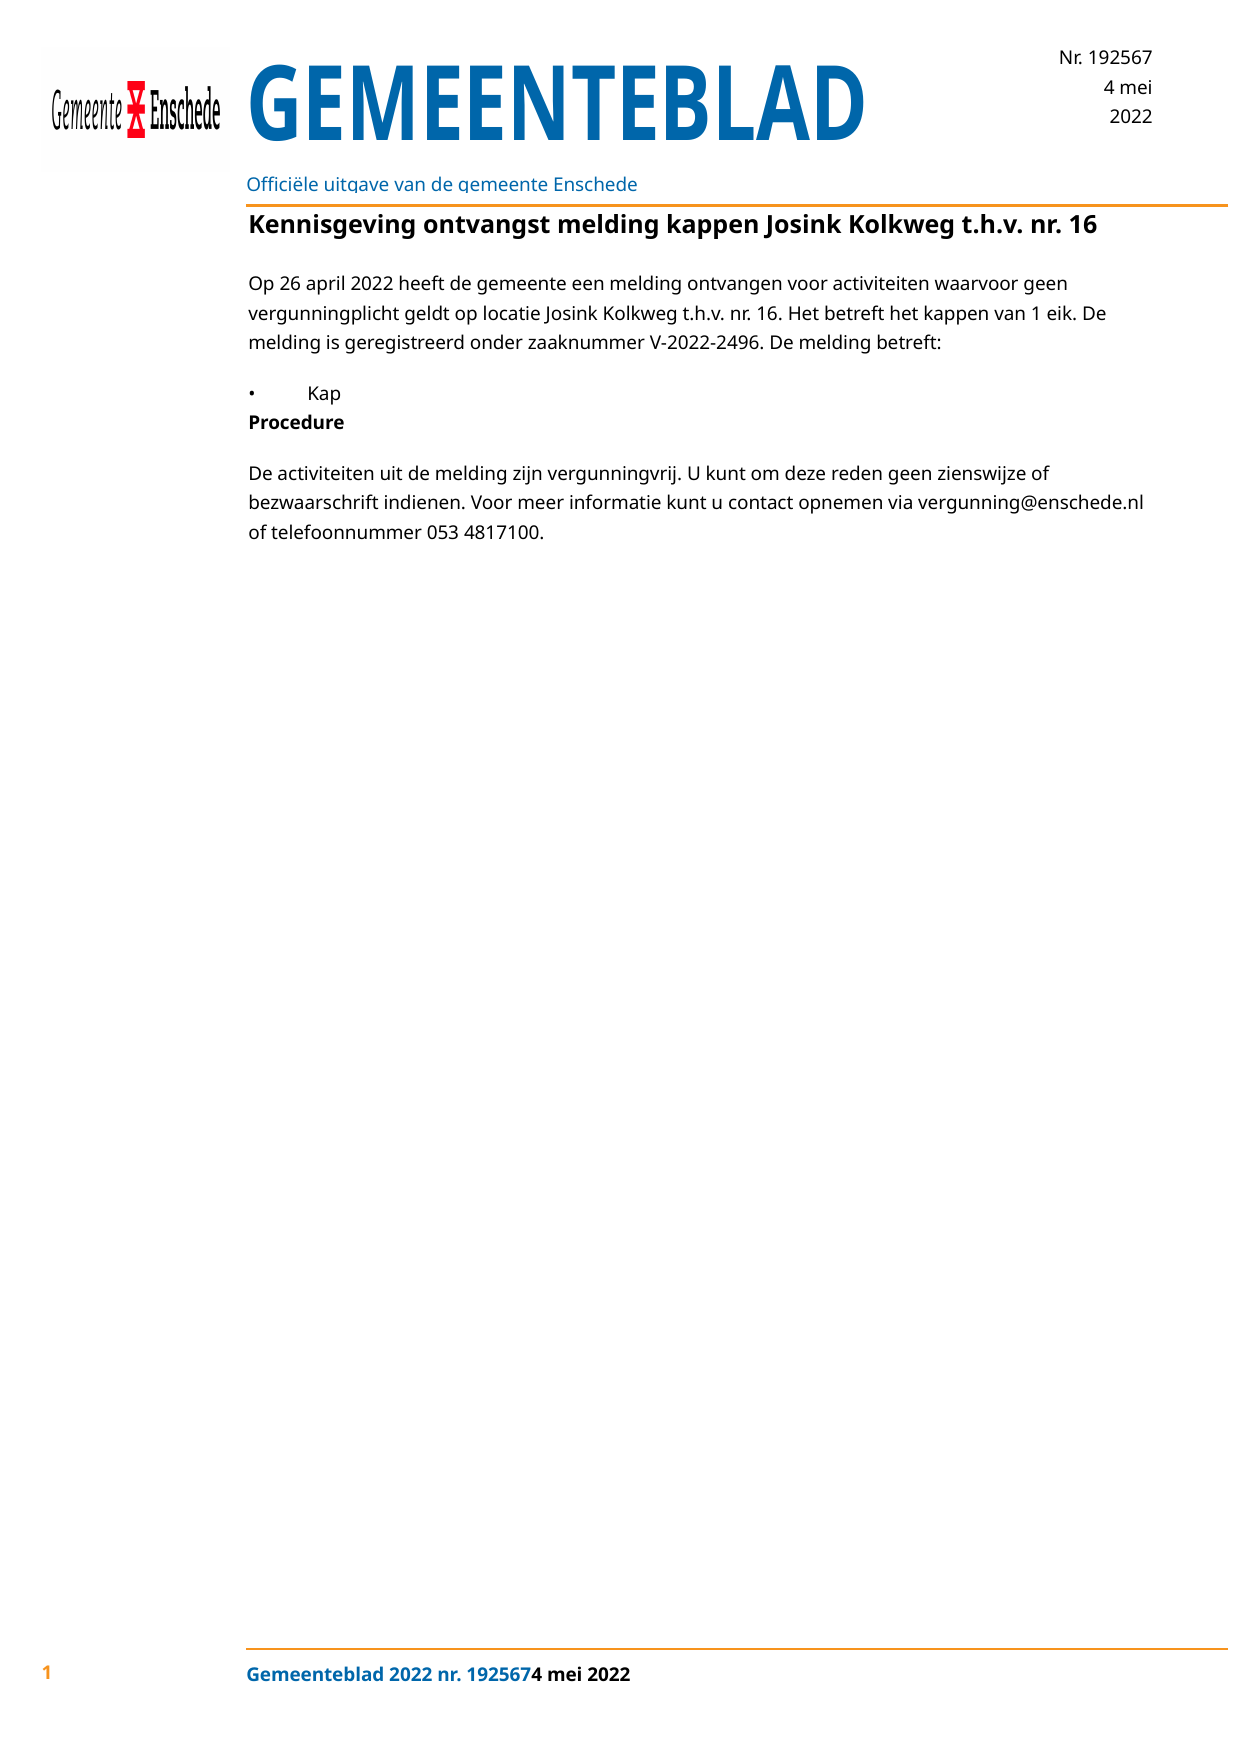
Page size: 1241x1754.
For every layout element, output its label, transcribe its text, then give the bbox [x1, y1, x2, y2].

text Kennisgeving ontvangst melding kappen Josink Kolkweg t.h.v. nr. 16 [248, 207, 1152, 241]
text De activiteiten uit de melding zijn vergunningvrij. U kunt om deze reden geen zienswijze of bezwaarschrift indienen. Voor meer informatie kunt u contact opnemen via vergunning@enschede.nl of telefoonnummer 053 4817100. [248, 460, 1152, 545]
text Procedure [248, 409, 1152, 435]
list Kap [248, 380, 1152, 406]
text Op 26 april 2022 heeft de gemeente een melding ontvangen voor activiteiten waarvoor geen vergunningplicht geldt op locatie Josink Kolkweg t.h.v. nr. 16. Het betreft het kappen van 1 eik. De melding is geregistreerd onder zaaknummer V-2022-2496. De melding betreft: [248, 270, 1152, 355]
picture [41, 47, 231, 172]
